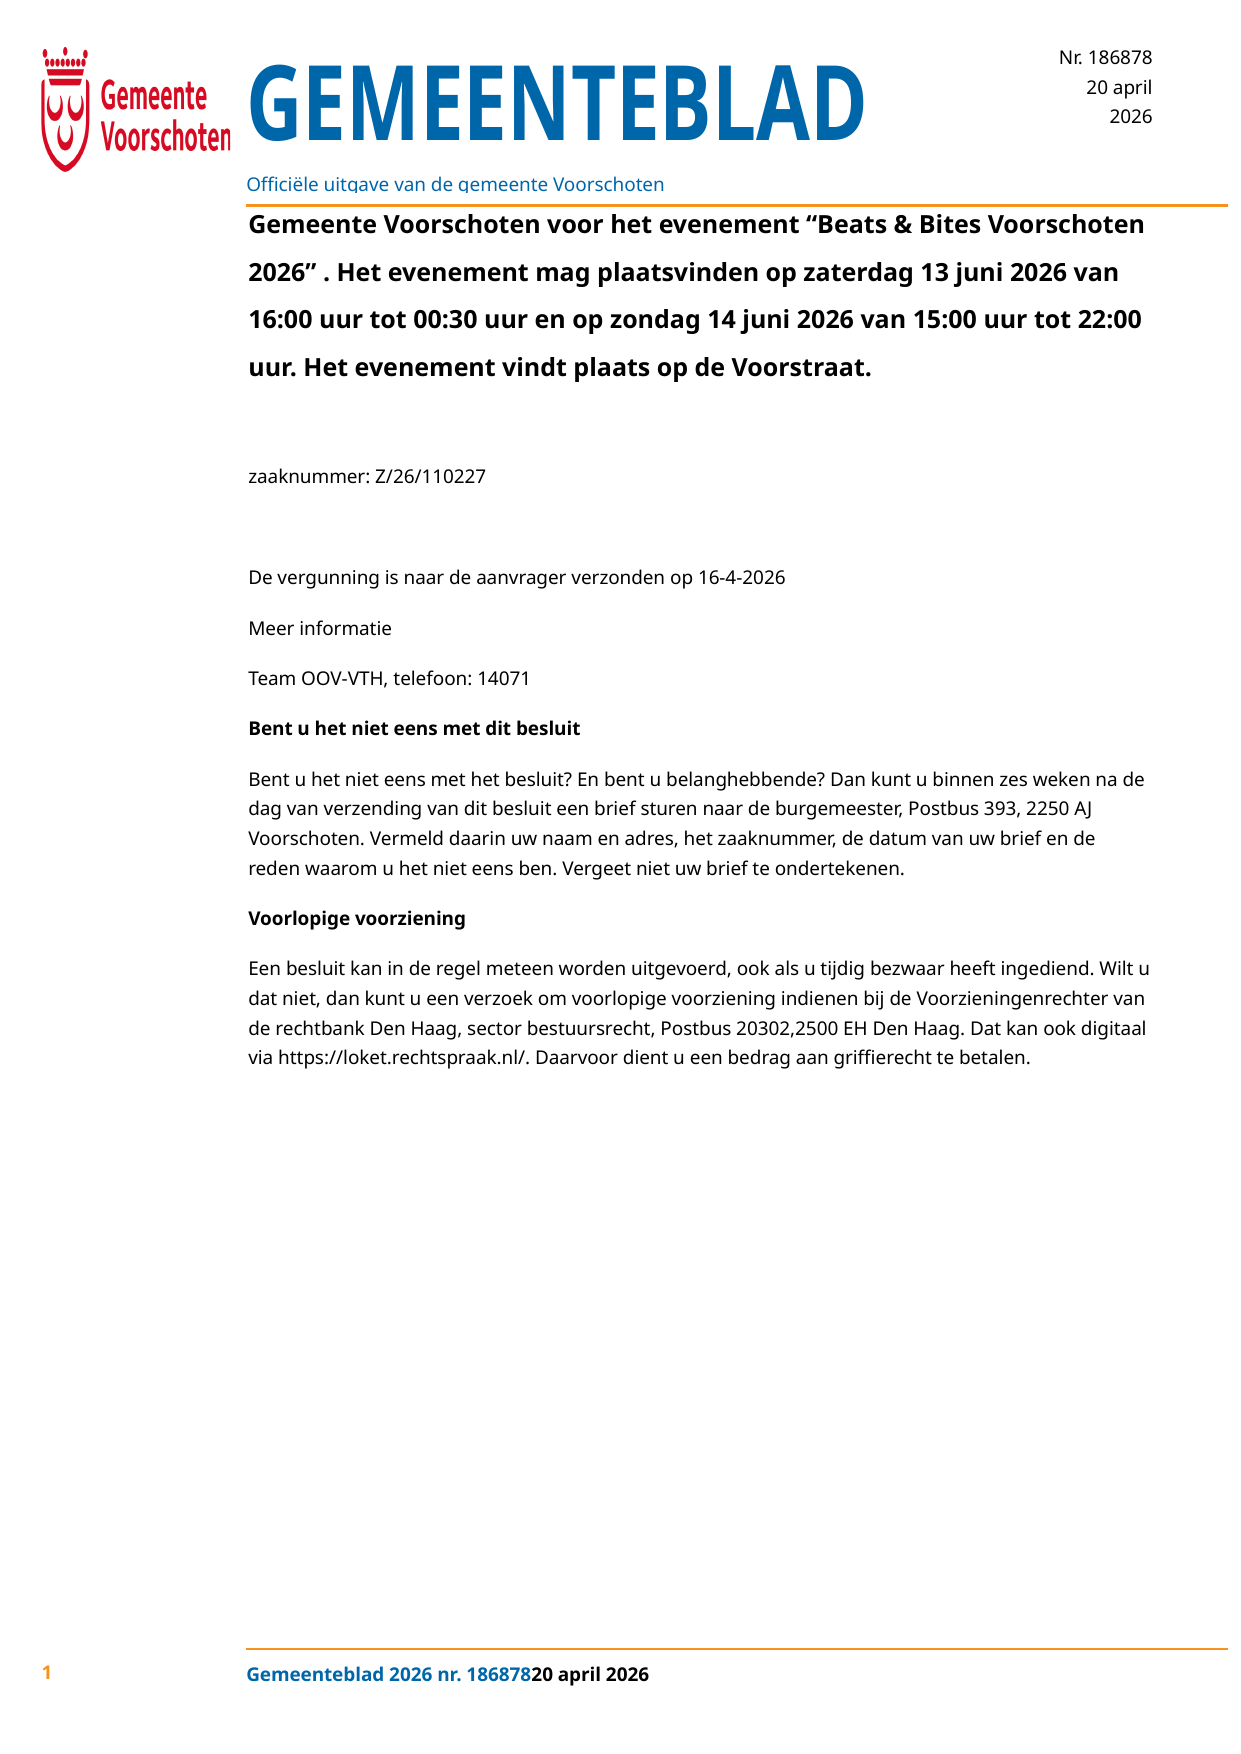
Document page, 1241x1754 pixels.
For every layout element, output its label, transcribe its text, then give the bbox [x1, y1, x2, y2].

text Bent u het niet eens met het besluit? En bent u belanghebbende? Dan kunt u binnen zes weken na de dag van verzending van dit besluit een brief sturen naar de burgemeester, Postbus 393, 2250 AJ Voorschoten. Vermeld daarin uw naam en adres, het zaaknummer, de datum van uw brief en de reden waarom u het niet eens ben. Vergeet niet uw brief te ondertekenen. [248, 766, 1152, 881]
text Team OOV-VTH, telefoon: 14071 [248, 665, 1152, 691]
picture [41, 47, 231, 172]
text Bent u het niet eens met dit besluit [248, 716, 1152, 741]
text zaaknummer: Z/26/110227 [248, 463, 1152, 489]
text Een besluit kan in de regel meteen worden uitgevoerd, ook als u tijdig bezwaar heeft ingediend. Wilt u dat niet, dan kunt u een verzoek om voorlopige voorziening indienen bij de Voorzieningenrechter van de rechtbank Den Haag, sector bestuursrecht, Postbus 20302,2500 EH Den Haag. Dat kan ook digitaal via https://loket.rechtspraak.nl/. Daarvoor dient u een bedrag aan griffierecht te betalen. [248, 956, 1152, 1070]
text Voorlopige voorziening [248, 905, 1152, 931]
text Gemeente Voorschoten voor het evenement “Beats & Bites Voorschoten 2026” . Het evenement mag plaatsvinden op zaterdag 13 juni 2026 van 16:00 uur tot 00:30 uur en op zondag 14 juni 2026 van 15:00 uur tot 22:00 uur. Het evenement vindt plaats op de Voorstraat. [248, 207, 1152, 384]
text De vergunning is naar de aanvrager verzonden op 16-4-2026 [248, 564, 1152, 590]
text Meer informatie [248, 615, 1152, 641]
